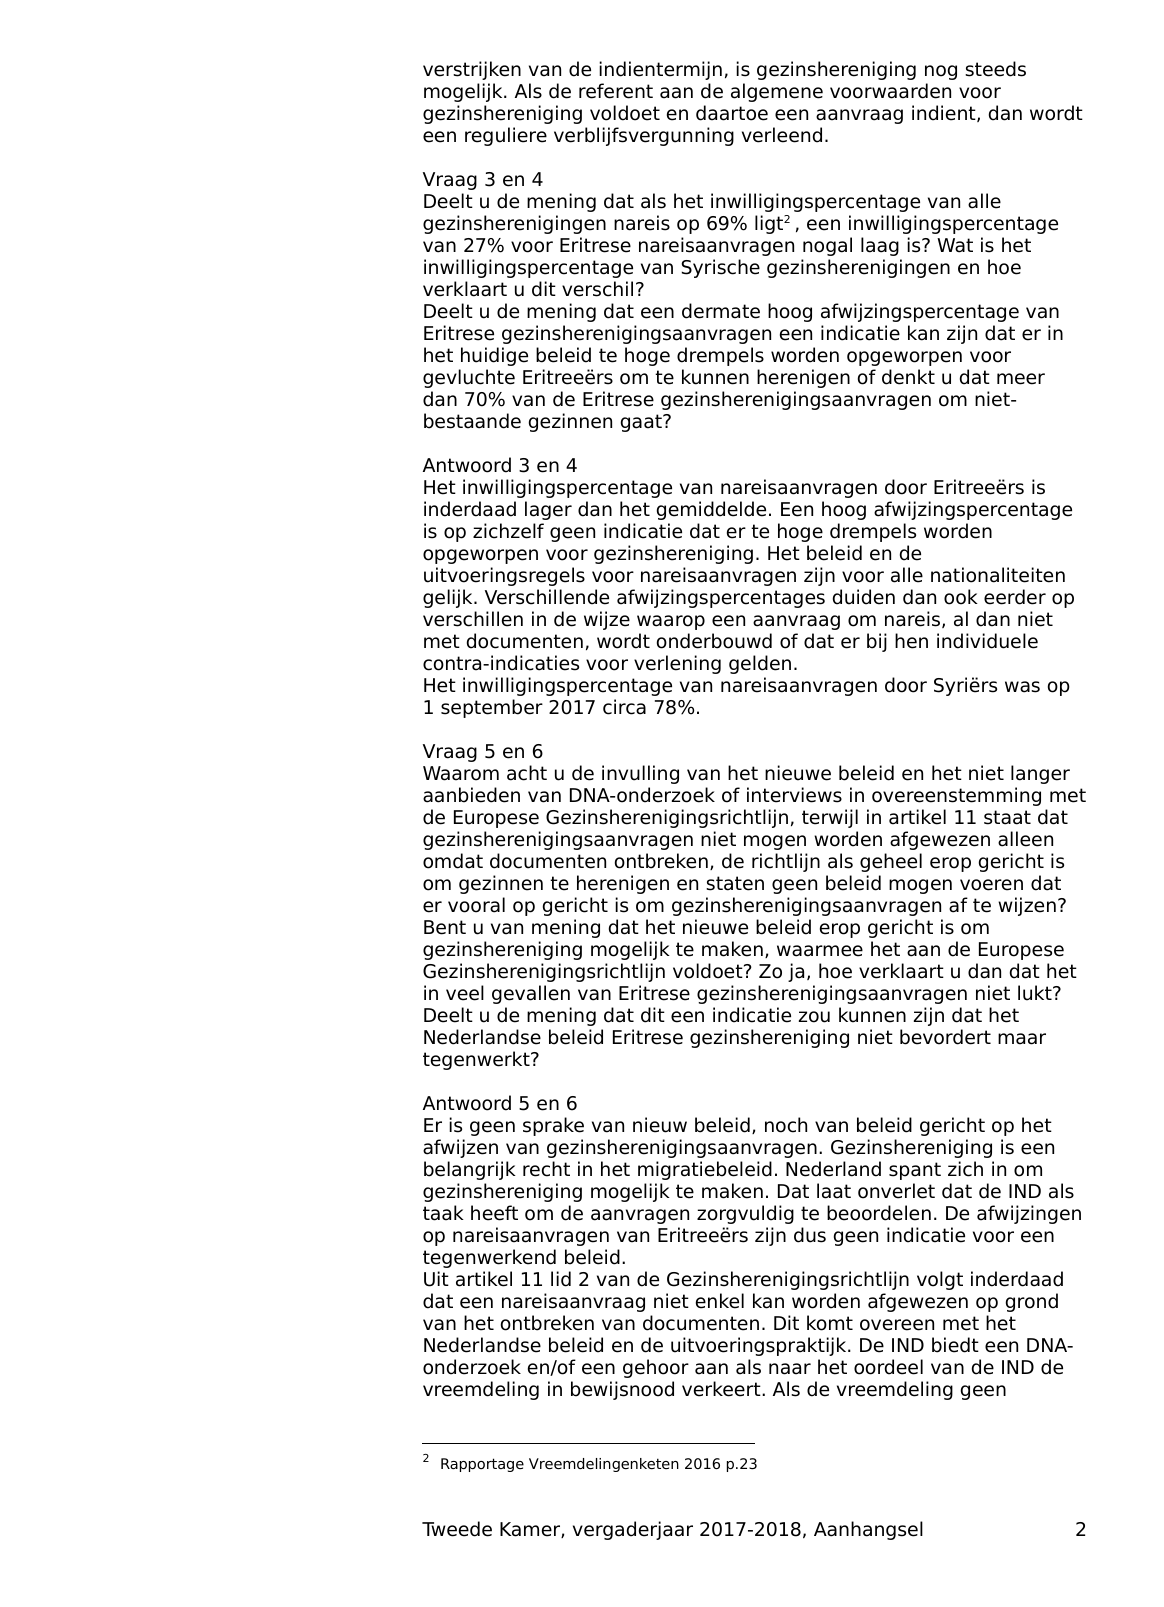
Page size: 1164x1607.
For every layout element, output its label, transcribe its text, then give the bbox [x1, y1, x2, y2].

text Deelt u de mening dat een dermate hoog afwijzingspercentage van Eritrese gezinsherenigingsaanvragen een indicatie kan zijn dat er in het huidige beleid te hoge drempels worden opgeworpen voor gevluchte Eritreeërs om te kunnen herenigen of denkt u dat meer dan 70% van de Eritrese gezinsherenigingsaanvragen om niet-bestaande gezinnen gaat? [422, 301, 1087, 433]
text Antwoord 3 en 4 [422, 455, 1087, 477]
text Rapportage Vreemdelingenketen 2016 p.23 [422, 1452, 1087, 1474]
text verstrijken van de indientermijn, is gezinshereniging nog steeds mogelijk. Als de referent aan de algemene voorwaarden voor gezinshereniging voldoet en daartoe een aanvraag indient, dan wordt een reguliere verblijfsvergunning verleend. [422, 59, 1087, 147]
text Deelt u de mening dat als het inwilligingspercentage van alle gezinsherenigingen nareis op 69% ligt, een inwilligingspercentage van 27% voor Eritrese nareisaanvragen nogal laag is? Wat is het inwilligingspercentage van Syrische gezinsherenigingen en hoe verklaart u dit verschil? [422, 191, 1087, 301]
text Uit artikel 11 lid 2 van de Gezinsherenigingsrichtlijn volgt inderdaad dat een nareisaanvraag niet enkel kan worden afgewezen op grond van het ontbreken van documenten. Dit komt overeen met het Nederlandse beleid en de uitvoeringspraktijk. De IND biedt een DNA-onderzoek en/of een gehoor aan als naar het oordeel van de IND de vreemdeling in bewijsnood verkeert. Als de vreemdeling geen [422, 1269, 1087, 1401]
text Bent u van mening dat het nieuwe beleid erop gericht is om gezinshereniging mogelijk te maken, waarmee het aan de Europese Gezinsherenigingsrichtlijn voldoet? Zo ja, hoe verklaart u dan dat het in veel gevallen van Eritrese gezinsherenigingsaanvragen niet lukt? Deelt u de mening dat dit een indicatie zou kunnen zijn dat het Nederlandse beleid Eritrese gezinshereniging niet bevordert maar tegenwerkt? [422, 917, 1087, 1071]
text Het inwilligingspercentage van nareisaanvragen door Eritreeërs is inderdaad lager dan het gemiddelde. Een hoog afwijzingspercentage is op zichzelf geen indicatie dat er te hoge drempels worden opgeworpen voor gezinshereniging. Het beleid en de uitvoeringsregels voor nareisaanvragen zijn voor alle nationaliteiten gelijk. Verschillende afwijzingspercentages duiden dan ook eerder op verschillen in de wijze waarop een aanvraag om nareis, al dan niet met documenten, wordt onderbouwd of dat er bij hen individuele contra-indicaties voor verlening gelden. [422, 477, 1087, 675]
text Waarom acht u de invulling van het nieuwe beleid en het niet langer aanbieden van DNA-onderzoek of interviews in overeenstemming met de Europese Gezinsherenigingsrichtlijn, terwijl in artikel 11 staat dat gezinsherenigingsaanvragen niet mogen worden afgewezen alleen omdat documenten ontbreken, de richtlijn als geheel erop gericht is om gezinnen te herenigen en staten geen beleid mogen voeren dat er vooral op gericht is om gezinsherenigingsaanvragen af te wijzen? [422, 763, 1087, 917]
text Vraag 3 en 4 [422, 169, 1087, 191]
text Het inwilligingspercentage van nareisaanvragen door Syriërs was op 1 september 2017 circa 78%. [422, 675, 1087, 719]
text Antwoord 5 en 6 [422, 1093, 1087, 1115]
text Vraag 5 en 6 [422, 741, 1087, 763]
text Er is geen sprake van nieuw beleid, noch van beleid gericht op het afwijzen van gezinsherenigingsaanvragen. Gezinshereniging is een belangrijk recht in het migratiebeleid. Nederland spant zich in om gezinshereniging mogelijk te maken. Dat laat onverlet dat de IND als taak heeft om de aanvragen zorgvuldig te beoordelen. De afwijzingen op nareisaanvragen van Eritreeërs zijn dus geen indicatie voor een tegenwerkend beleid. [422, 1115, 1087, 1269]
